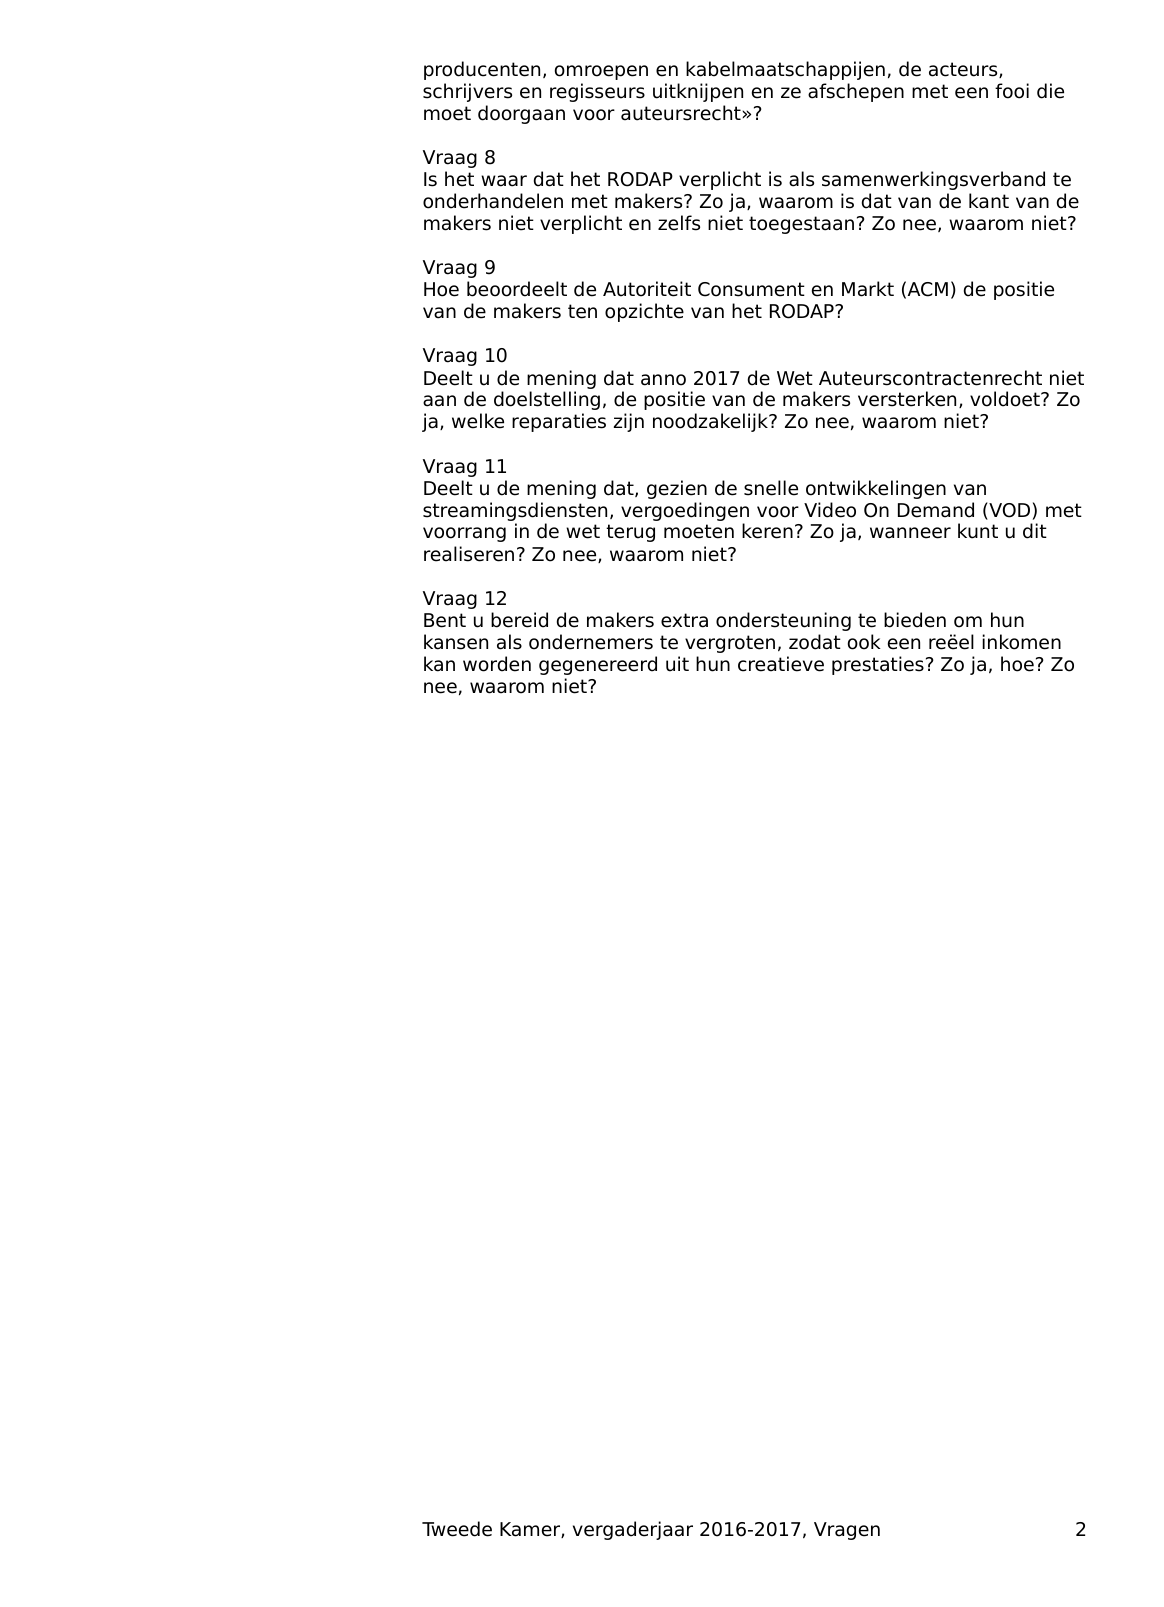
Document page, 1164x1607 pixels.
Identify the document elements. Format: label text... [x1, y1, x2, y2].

text Vraag 8 [422, 147, 1087, 169]
text Vraag 10 [422, 345, 1087, 367]
text Vraag 11 [422, 456, 1087, 477]
text Bent u bereid de makers extra ondersteuning te bieden om hun kansen als ondernemers te vergroten, zodat ook een reëel inkomen kan worden gegenereerd uit hun creatieve prestaties? Zo ja, hoe? Zo nee, waarom niet? [422, 609, 1087, 697]
text producenten, omroepen en kabelmaatschappijen, de acteurs, schrijvers en regisseurs uitknijpen en ze afschepen met een fooi die moet doorgaan voor auteursrecht»? [422, 59, 1087, 125]
text Is het waar dat het RODAP verplicht is als samenwerkingsverband te onderhandelen met makers? Zo ja, waarom is dat van de kant van de makers niet verplicht en zelfs niet toegestaan? Zo nee, waarom niet? [422, 169, 1087, 235]
text Deelt u de mening dat anno 2017 de Wet Auteurscontractenrecht niet aan de doelstelling, de positie van de makers versterken, voldoet? Zo ja, welke reparaties zijn noodzakelijk? Zo nee, waarom niet? [422, 367, 1087, 433]
text Vraag 12 [422, 588, 1087, 609]
text Deelt u de mening dat, gezien de snelle ontwikkelingen van streamingsdiensten, vergoedingen voor Video On Demand (VOD) met voorrang in de wet terug moeten keren? Zo ja, wanneer kunt u dit realiseren? Zo nee, waarom niet? [422, 477, 1087, 565]
text Hoe beoordeelt de Autoriteit Consument en Markt (ACM) de positie van de makers ten opzichte van het RODAP? [422, 279, 1087, 323]
text Vraag 9 [422, 257, 1087, 279]
